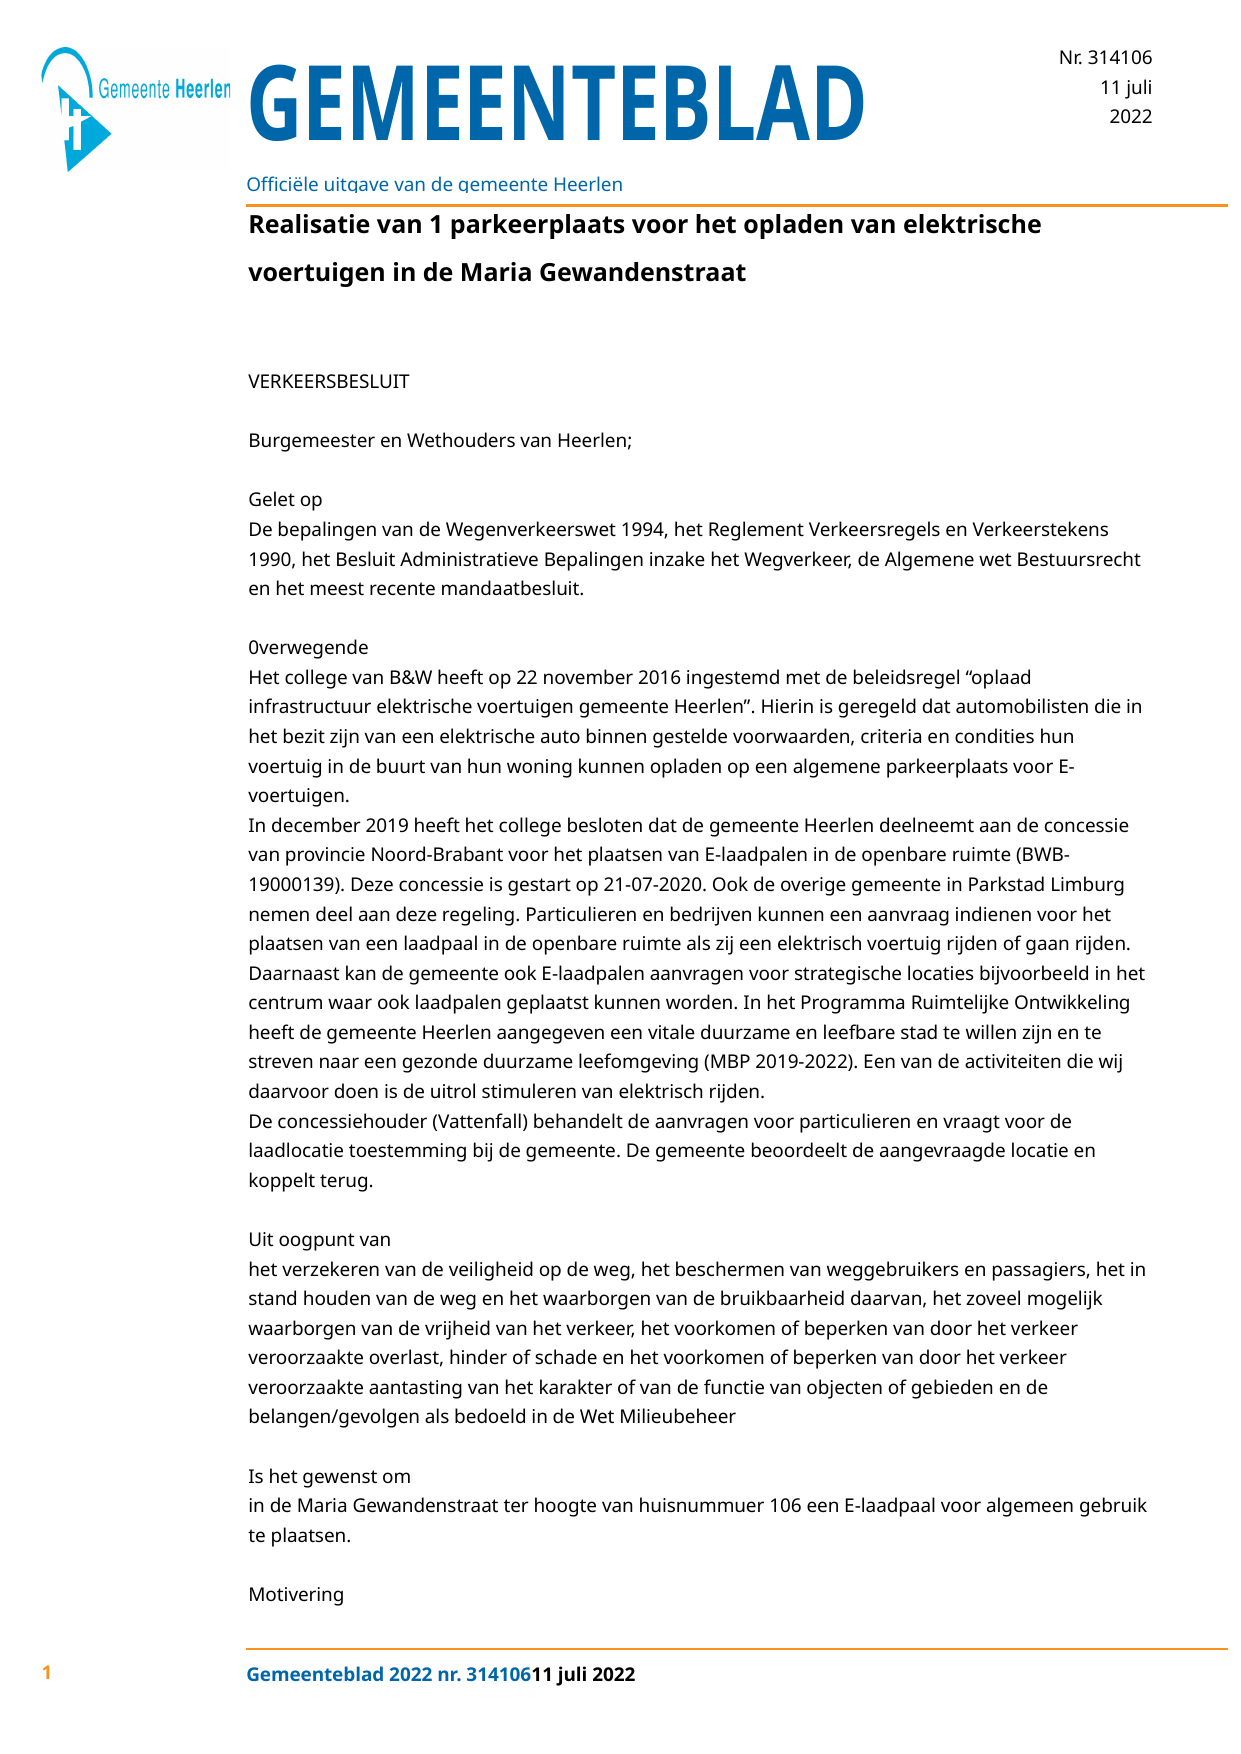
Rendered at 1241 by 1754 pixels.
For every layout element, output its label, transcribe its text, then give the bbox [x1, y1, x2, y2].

text Het college van B&W heeft op 22 november 2016 ingestemd met de beleidsregel “oplaad infrastructuur elektrische voertuigen gemeente Heerlen”. Hierin is geregeld dat automobilisten die in het bezit zijn van een elektrische auto binnen gestelde voorwaarden, criteria en condities hun voertuig in de buurt van hun woning kunnen opladen op een algemene parkeerplaats voor E-voertuigen. [248, 664, 1152, 808]
text VERKEERSBESLUIT [248, 368, 1152, 394]
text in de Maria Gewandenstraat ter hoogte van huisnummuer 106 een E-laadpaal voor algemeen gebruik te plaatsen. [248, 1492, 1152, 1548]
text Motivering [248, 1581, 1152, 1607]
text Gelet op [248, 487, 1152, 512]
text Realisatie van 1 parkeerplaats voor het opladen van elektrische voertuigen in de Maria Gewandenstraat [248, 207, 1152, 288]
picture [41, 47, 59, 70]
text In december 2019 heeft het college besloten dat de gemeente Heerlen deelneemt aan de concessie van provincie Noord-Brabant voor het plaatsen van E-laadpalen in de openbare ruimte (BWB-19000139). Deze concessie is gestart op 21-07-2020. Ook de overige gemeente in Parkstad Limburg nemen deel aan deze regeling. Particulieren en bedrijven kunnen een aanvraag indienen voor het plaatsen van een laadpaal in de openbare ruimte als zij een elektrisch voertuig rijden of gaan rijden. Daarnaast kan de gemeente ook E-laadpalen aanvragen voor strategische locaties bijvoorbeeld in het centrum waar ook laadpalen geplaatst kunnen worden. In het Programma Ruimtelijke Ontwikkeling heeft de gemeente Heerlen aangegeven een vitale duurzame en leefbare stad te willen zijn en te streven naar een gezonde duurzame leefomgeving (MBP 2019-2022). Een van de activiteiten die wij daarvoor doen is de uitrol stimuleren van elektrisch rijden. [248, 812, 1152, 1104]
text De bepalingen van de Wegenverkeerswet 1994, het Reglement Verkeersregels en Verkeerstekens 1990, het Besluit Administratieve Bepalingen inzake het Wegverkeer, de Algemene wet Bestuursrecht en het meest recente mandaatbesluit. [248, 516, 1152, 601]
text het verzekeren van de veiligheid op de weg, het beschermen van weggebruikers en passagiers, het in stand houden van de weg en het waarborgen van de bruikbaarheid daarvan, het zoveel mogelijk waarborgen van de vrijheid van het verkeer, het voorkomen of beperken van door het verkeer veroorzaakte overlast, hinder of schade en het voorkomen of beperken van door het verkeer veroorzaakte aantasting van het karakter of van de functie van objecten of gebieden en de belangen/gevolgen als bedoeld in de Wet Milieubeheer [248, 1256, 1152, 1429]
text Is het gewenst om [248, 1463, 1152, 1488]
text Burgemeester en Wethouders van Heerlen; [248, 427, 1152, 453]
text Uit oogpunt van [248, 1226, 1152, 1252]
text 0verwegende [248, 634, 1152, 660]
picture [41, 47, 231, 172]
text De concessiehouder (Vattenfall) behandelt de aanvragen voor particulieren en vraagt voor de laadlocatie toestemming bij de gemeente. De gemeente beoordeelt de aangevraagde locatie en koppelt terug. [248, 1108, 1152, 1193]
